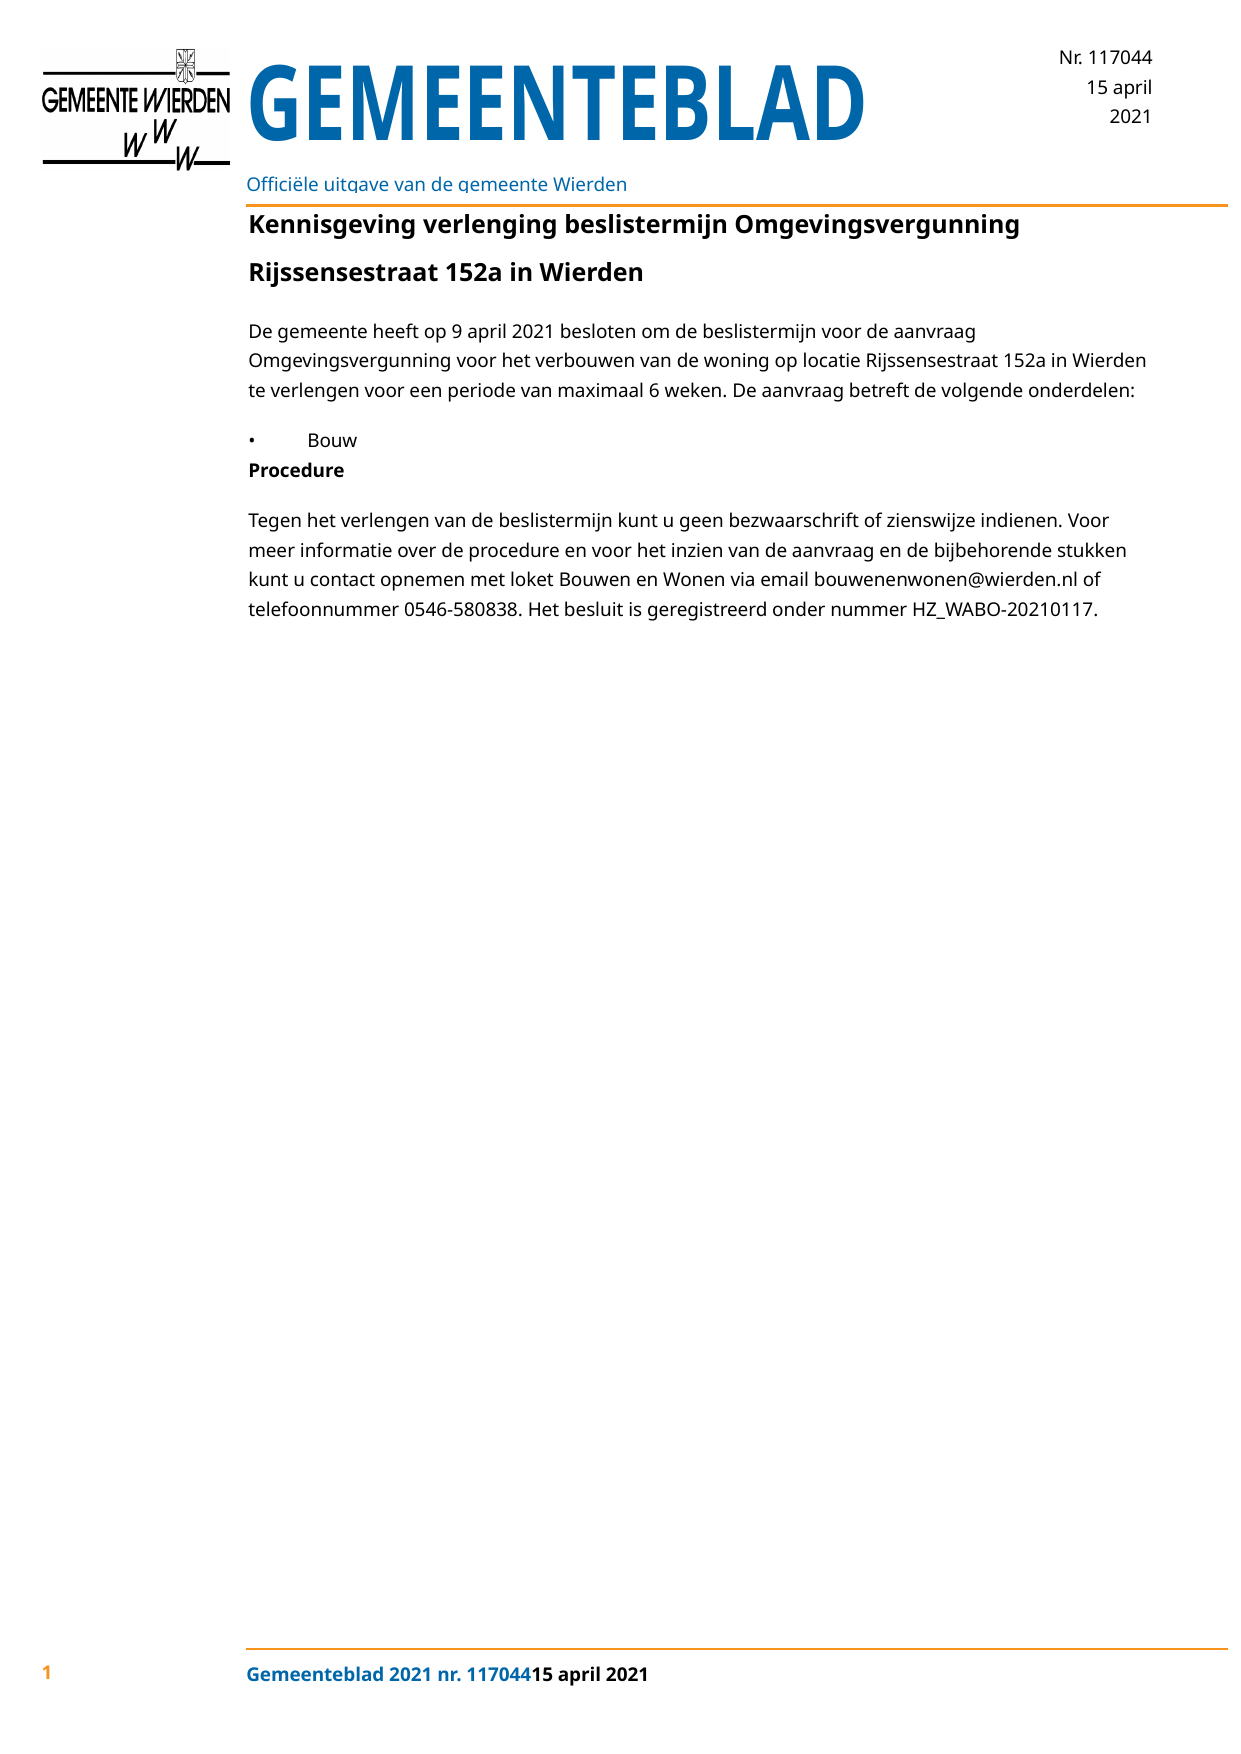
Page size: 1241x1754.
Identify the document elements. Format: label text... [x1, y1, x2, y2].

text De gemeente heeft op 9 april 2021 besloten om de beslistermijn voor de aanvraag Omgevingsvergunning voor het verbouwen van de woning op locatie Rijssensestraat 152a in Wierden te verlengen voor een periode van maximaal 6 weken. De aanvraag betreft de volgende onderdelen: [248, 318, 1152, 403]
text Procedure [248, 457, 1152, 483]
text Tegen het verlengen van de beslistermijn kunt u geen bezwaarschrift of zienswijze indienen. Voor meer informatie over de procedure en voor het inzien van de aanvraag en de bijbehorende stukken kunt u contact opnemen met loket Bouwen en Wonen via email bouwenenwonen@wierden.nl of telefoonnummer 0546-580838. Het besluit is geregistreerd onder nummer HZ_WABO-20210117. [248, 507, 1152, 622]
list Bouw [248, 427, 1152, 453]
text Kennisgeving verlenging beslistermijn Omgevingsvergunning Rijssensestraat 152a in Wierden [248, 207, 1152, 288]
picture [41, 47, 231, 172]
